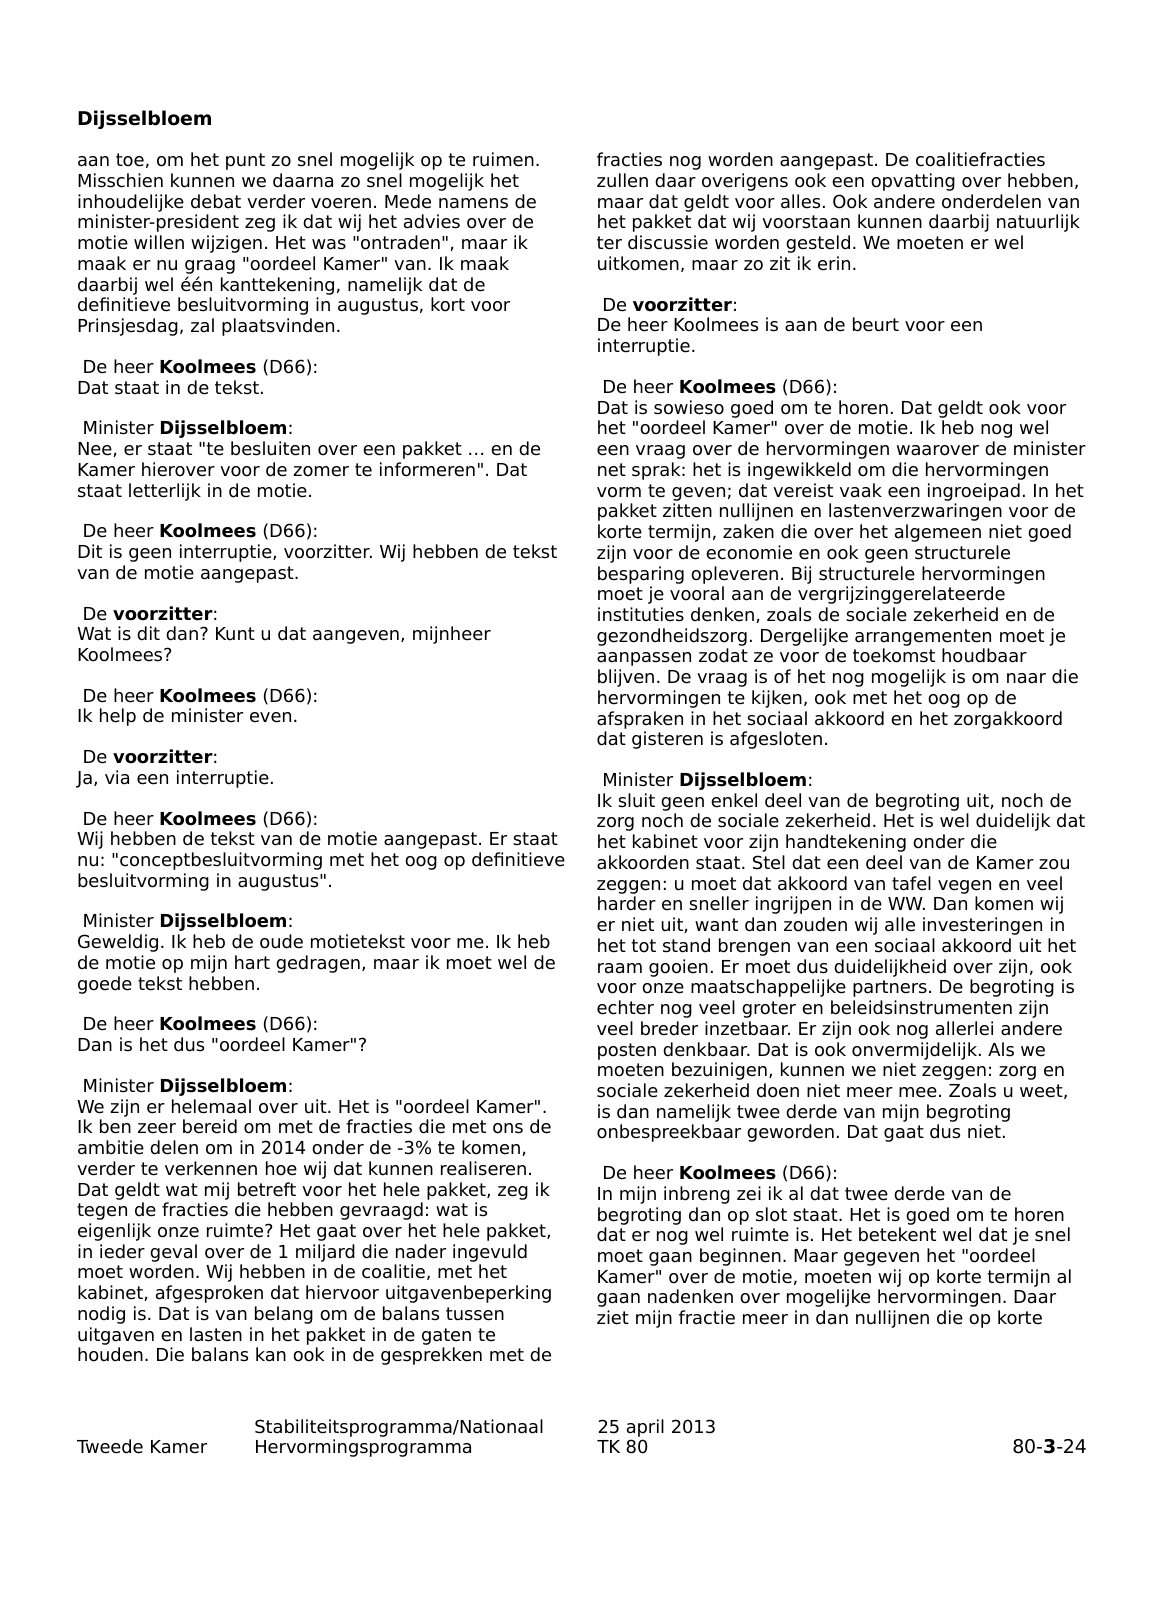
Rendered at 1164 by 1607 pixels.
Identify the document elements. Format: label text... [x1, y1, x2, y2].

text Minister Dijsselbloem: [77, 911, 567, 932]
text Minister Dijsselbloem: [77, 1076, 567, 1096]
text Minister Dijsselbloem: [77, 418, 567, 439]
text fracties nog worden aangepast. De coalitiefracties zullen daar overigens ook een opvatting over hebben, maar dat geldt voor alles. Ook andere onderdelen van het pakket dat wij voorstaan kunnen daarbij natuurlijk ter discussie worden gesteld. We moeten er wel uitkomen, maar zo zit ik erin. [596, 150, 1087, 274]
text Dit is geen interruptie, voorzitter. Wij hebben de tekst van de motie aangepast. [77, 542, 567, 583]
text De heer Koolmees (D66): [77, 357, 567, 377]
text Dan is het dus "oordeel Kamer"? [77, 1035, 567, 1056]
text De heer Koolmees (D66): [596, 1163, 1087, 1184]
text De heer Koolmees (D66): [77, 686, 567, 706]
text De heer Koolmees (D66): [77, 1014, 567, 1035]
text aan toe, om het punt zo snel mogelijk op te ruimen. Misschien kunnen we daarna zo snel mogelijk het inhoudelijke debat verder voeren. Mede namens de minister-president zeg ik dat wij het advies over de motie willen wijzigen. Het was "ontraden", maar ik maak er nu graag "oordeel Kamer" van. Ik maak daarbij wel één kanttekening, namelijk dat de definitieve besluitvorming in augustus, kort voor Prinsjesdag, zal plaatsvinden. [77, 150, 567, 337]
text Minister Dijsselbloem: [596, 770, 1087, 791]
text De heer Koolmees (D66): [77, 521, 567, 542]
text De heer Koolmees is aan de beurt voor een interruptie. [596, 315, 1087, 357]
text De heer Koolmees (D66): [77, 808, 567, 829]
text De voorzitter: [77, 603, 567, 624]
text In mijn inbreng zei ik al dat twee derde van de begroting dan op slot staat. Het is goed om te horen dat er nog wel ruimte is. Het betekent wel dat je snel moet gaan beginnen. Maar gegeven het "oordeel Kamer" over de motie, moeten wij op korte termijn al gaan nadenken over mogelijke hervormingen. Daar ziet mijn fractie meer in dan nullijnen die op korte [596, 1184, 1087, 1329]
text Dat is sowieso goed om te horen. Dat geldt ook voor het "oordeel Kamer" over de motie. Ik heb nog wel een vraag over de hervormingen waarover de minister net sprak: het is ingewikkeld om die hervormingen vorm te geven; dat vereist vaak een ingroeipad. In het pakket zitten nullijnen en lastenverzwaringen voor de korte termijn, zaken die over het algemeen niet goed zijn voor de economie en ook geen structurele besparing opleveren. Bij structurele hervormingen moet je vooral aan de vergrijzinggerelateerde instituties denken, zoals de sociale zekerheid en de gezondheidszorg. Dergelijke arrangementen moet je aanpassen zodat ze voor de toekomst houdbaar blijven. De vraag is of het nog mogelijk is om naar die hervormingen te kijken, ook met het oog op de afspraken in het sociaal akkoord en het zorgakkoord dat gisteren is afgesloten. [596, 397, 1087, 750]
text Geweldig. Ik heb de oude motietekst voor me. Ik heb de motie op mijn hart gedragen, maar ik moet wel de goede tekst hebben. [77, 932, 567, 994]
text De voorzitter: [77, 747, 567, 768]
text Nee, er staat "te besluiten over een pakket … en de Kamer hierover voor de zomer te informeren". Dat staat letterlijk in de motie. [77, 439, 567, 501]
text Dat staat in de tekst. [77, 377, 567, 398]
text Ik help de minister even. [77, 706, 567, 727]
text Ik sluit geen enkel deel van de begroting uit, noch de zorg noch de sociale zekerheid. Het is wel duidelijk dat het kabinet voor zijn handtekening onder die akkoorden staat. Stel dat een deel van de Kamer zou zeggen: u moet dat akkoord van tafel vegen en veel harder en sneller ingrijpen in de WW. Dan komen wij er niet uit, want dan zouden wij alle investeringen in het tot stand brengen van een sociaal akkoord uit het raam gooien. Er moet dus duidelijkheid over zijn, ook voor onze maatschappelijke partners. De begroting is echter nog veel groter en beleidsinstrumenten zijn veel breder inzetbaar. Er zijn ook nog allerlei andere posten denkbaar. Dat is ook onvermijdelijk. Als we moeten bezuinigen, kunnen we niet zeggen: zorg en sociale zekerheid doen niet meer mee. Zoals u weet, is dan namelijk twee derde van mijn begroting onbespreekbaar geworden. Dat gaat dus niet. [596, 791, 1087, 1143]
text Wij hebben de tekst van de motie aangepast. Er staat nu: "conceptbesluitvorming met het oog op definitieve besluitvorming in augustus". [77, 829, 567, 891]
text De heer Koolmees (D66): [596, 377, 1087, 397]
text Wat is dit dan? Kunt u dat aangeven, mijnheer Koolmees? [77, 624, 567, 666]
text We zijn er helemaal over uit. Het is "oordeel Kamer". Ik ben zeer bereid om met de fracties die met ons de ambitie delen om in 2014 onder de -3% te komen, verder te verkennen hoe wij dat kunnen realiseren. Dat geldt wat mij betreft voor het hele pakket, zeg ik tegen de fracties die hebben gevraagd: wat is eigenlijk onze ruimte? Het gaat over het hele pakket, in ieder geval over de 1 miljard die nader ingevuld moet worden. Wij hebben in de coalitie, met het kabinet, afgesproken dat hiervoor uitgavenbeperking nodig is. Dat is van belang om de balans tussen uitgaven en lasten in het pakket in de gaten te houden. Die balans kan ook in de gesprekken met de [77, 1096, 567, 1366]
text Ja, via een interruptie. [77, 768, 567, 788]
text De voorzitter: [596, 294, 1087, 315]
